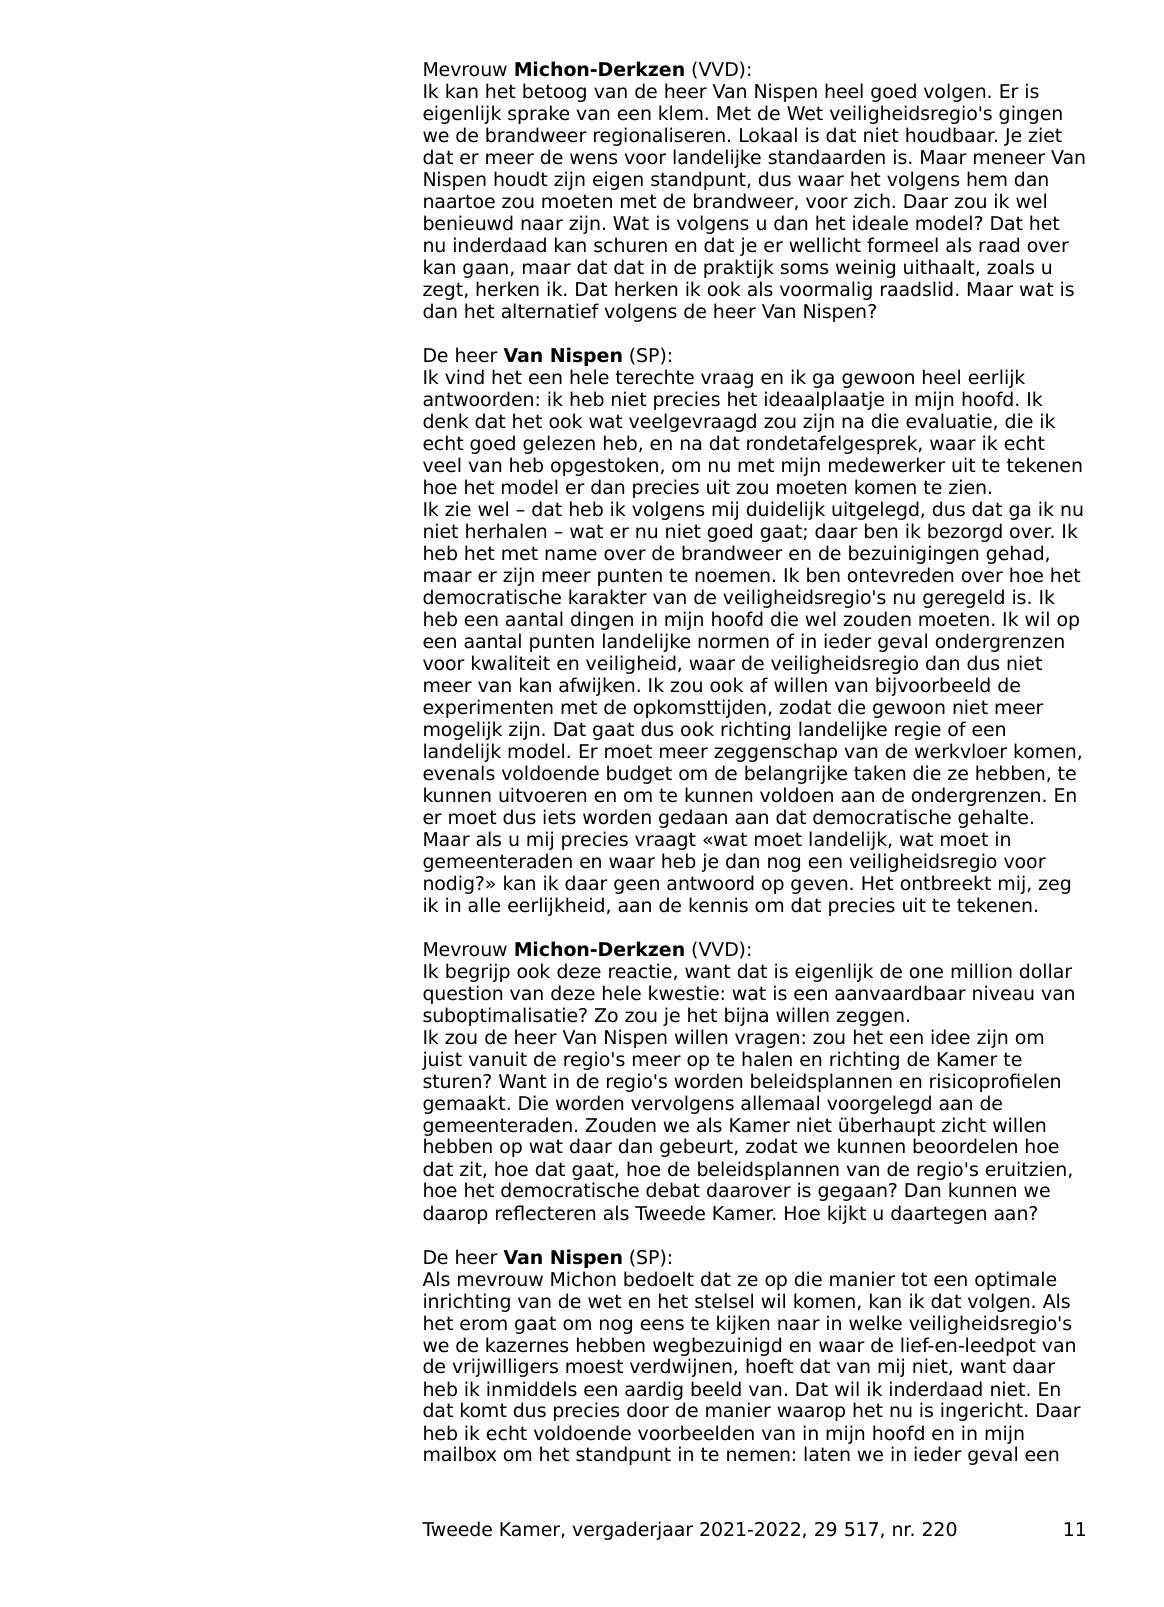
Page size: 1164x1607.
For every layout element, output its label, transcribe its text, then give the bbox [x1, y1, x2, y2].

text De heer Van Nispen (SP): [422, 345, 1087, 367]
text Mevrouw Michon-Derkzen (VVD): [422, 59, 1087, 81]
text Mevrouw Michon-Derkzen (VVD): [422, 939, 1087, 961]
text De heer Van Nispen (SP): [422, 1247, 1087, 1268]
text Ik zou de heer Van Nispen willen vragen: zou het een idee zijn om juist vanuit de regio's meer op te halen en richting de Kamer te sturen? Want in de regio's worden beleidsplannen en risicoprofielen gemaakt. Die worden vervolgens allemaal voorgelegd aan de gemeenteraden. Zouden we als Kamer niet überhaupt zicht willen hebben op wat daar dan gebeurt, zodat we kunnen beoordelen hoe dat zit, hoe dat gaat, hoe de beleidsplannen van de regio's eruitzien, hoe het democratische debat daarover is gegaan? Dan kunnen we daarop reflecteren als Tweede Kamer. Hoe kijkt u daartegen aan? [422, 1027, 1087, 1224]
text Ik begrijp ook deze reactie, want dat is eigenlijk de one million dollar question van deze hele kwestie: wat is een aanvaardbaar niveau van suboptimalisatie? Zo zou je het bijna willen zeggen. [422, 961, 1087, 1027]
text Ik vind het een hele terechte vraag en ik ga gewoon heel eerlijk antwoorden: ik heb niet precies het ideaalplaatje in mijn hoofd. Ik denk dat het ook wat veelgevraagd zou zijn na die evaluatie, die ik echt goed gelezen heb, en na dat rondetafelgesprek, waar ik echt veel van heb opgestoken, om nu met mijn medewerker uit te tekenen hoe het model er dan precies uit zou moeten komen te zien. [422, 367, 1087, 499]
text Ik zie wel – dat heb ik volgens mij duidelijk uitgelegd, dus dat ga ik nu niet herhalen – wat er nu niet goed gaat; daar ben ik bezorgd over. Ik heb het met name over de brandweer en de bezuinigingen gehad, maar er zijn meer punten te noemen. Ik ben ontevreden over hoe het democratische karakter van de veiligheidsregio's nu geregeld is. Ik heb een aantal dingen in mijn hoofd die wel zouden moeten. Ik wil op een aantal punten landelijke normen of in ieder geval ondergrenzen voor kwaliteit en veiligheid, waar de veiligheidsregio dan dus niet meer van kan afwijken. Ik zou ook af willen van bijvoorbeeld de experimenten met de opkomsttijden, zodat die gewoon niet meer mogelijk zijn. Dat gaat dus ook richting landelijke regie of een landelijk model. Er moet meer zeggenschap van de werkvloer komen, evenals voldoende budget om de belangrijke taken die ze hebben, te kunnen uitvoeren en om te kunnen voldoen aan de ondergrenzen. En er moet dus iets worden gedaan aan dat democratische gehalte. Maar als u mij precies vraagt «wat moet landelijk, wat moet in gemeenteraden en waar heb je dan nog een veiligheidsregio voor nodig?» kan ik daar geen antwoord op geven. Het ontbreekt mij, zeg ik in alle eerlijkheid, aan de kennis om dat precies uit te tekenen. [422, 499, 1087, 916]
text Als mevrouw Michon bedoelt dat ze op die manier tot een optimale inrichting van de wet en het stelsel wil komen, kan ik dat volgen. Als het erom gaat om nog eens te kijken naar in welke veiligheidsregio's we de kazernes hebben wegbezuinigd en waar de lief-en-leedpot van de vrijwilligers moest verdwijnen, hoeft dat van mij niet, want daar heb ik inmiddels een aardig beeld van. Dat wil ik inderdaad niet. En dat komt dus precies door de manier waarop het nu is ingericht. Daar heb ik echt voldoende voorbeelden van in mijn hoofd en in mijn mailbox om het standpunt in te nemen: laten we in ieder geval een [422, 1268, 1087, 1466]
text Ik kan het betoog van de heer Van Nispen heel goed volgen. Er is eigenlijk sprake van een klem. Met de Wet veiligheidsregio's gingen we de brandweer regionaliseren. Lokaal is dat niet houdbaar. Je ziet dat er meer de wens voor landelijke standaarden is. Maar meneer Van Nispen houdt zijn eigen standpunt, dus waar het volgens hem dan naartoe zou moeten met de brandweer, voor zich. Daar zou ik wel benieuwd naar zijn. Wat is volgens u dan het ideale model? Dat het nu inderdaad kan schuren en dat je er wellicht formeel als raad over kan gaan, maar dat dat in de praktijk soms weinig uithaalt, zoals u zegt, herken ik. Dat herken ik ook als voormalig raadslid. Maar wat is dan het alternatief volgens de heer Van Nispen? [422, 81, 1087, 323]
